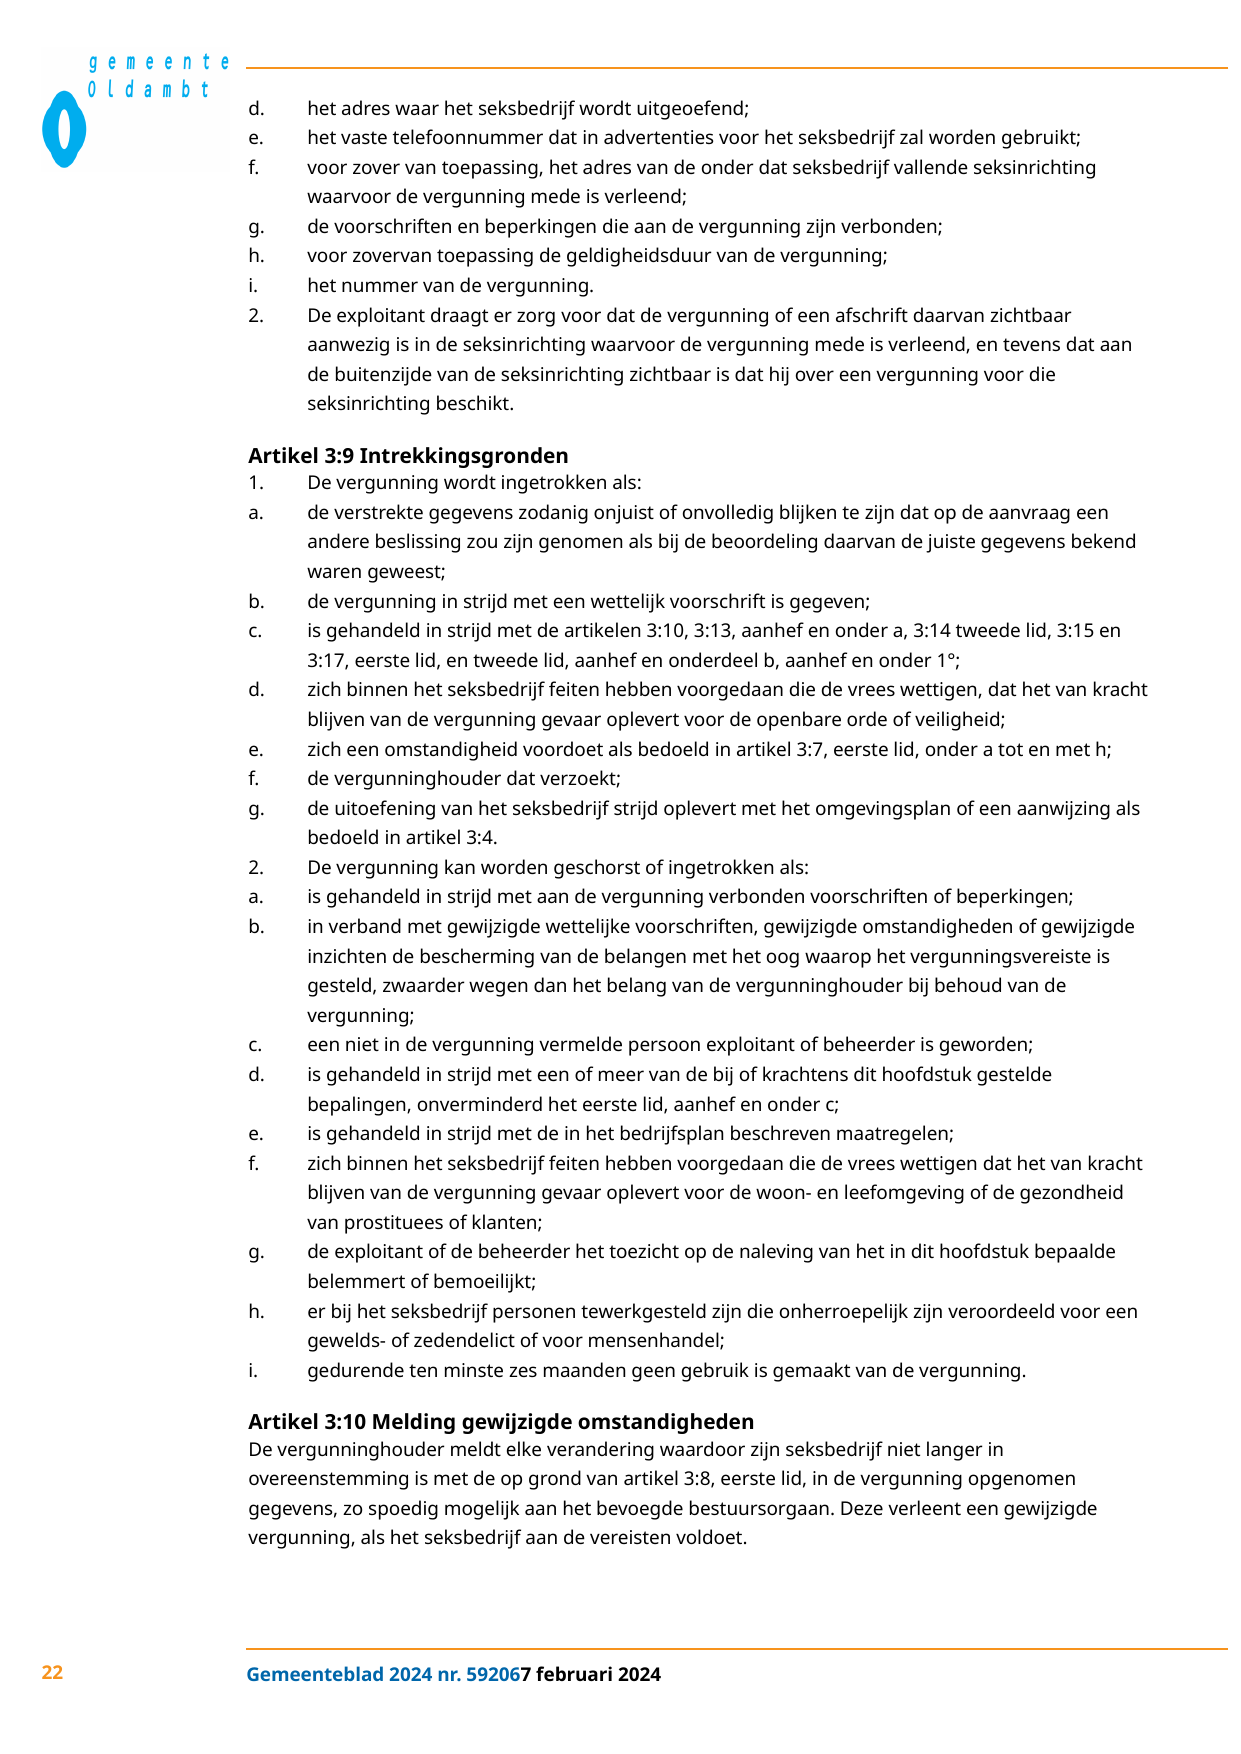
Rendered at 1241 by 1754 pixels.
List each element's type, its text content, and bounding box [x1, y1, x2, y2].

list het adres waar het seksbedrijf wordt uitgeoefend; [248, 95, 1152, 121]
text Artikel 3:9 Intrekkingsgronden [248, 441, 1152, 469]
list de verstrekte gegevens zodanig onjuist of onvolledig blijken te zijn dat op de aanvraag een andere beslissing zou zijn genomen als bij de beoordeling daarvan de juiste gegevens bekend waren geweest; [248, 499, 1152, 584]
list is gehandeld in strijd met de artikelen 3:10, 3:13, aanhef en onder a, 3:14 tweede lid, 3:15 en 3:17, eerste lid, en tweede lid, aanhef en onderdeel b, aanhef en onder 1°; [248, 617, 1152, 673]
list in verband met gewijzigde wettelijke voorschriften, gewijzigde omstandigheden of gewijzigde inzichten de bescherming van de belangen met het oog waarop het vergunningsvereiste is gesteld, zwaarder wegen dan het belang van de vergunninghouder bij behoud van de vergunning; [248, 913, 1152, 1028]
list is gehandeld in strijd met aan de vergunning verbonden voorschriften of beperkingen; [248, 884, 1152, 909]
list De vergunning wordt ingetrokken als: [248, 469, 1152, 495]
list de voorschriften en beperkingen die aan de vergunning zijn verbonden; [248, 213, 1152, 239]
list De vergunning kan worden geschorst of ingetrokken als: [248, 854, 1152, 880]
text De vergunninghouder meldt elke verandering waardoor zijn seksbedrijf niet langer in overeenstemming is met de op grond van artikel 3:8, eerste lid, in de vergunning opgenomen gegevens, zo spoedig mogelijk aan het bevoegde bestuursorgaan. Deze verleent een gewijzigde vergunning, als het seksbedrijf aan de vereisten voldoet. [248, 1436, 1152, 1550]
list de vergunninghouder dat verzoekt; [248, 765, 1152, 791]
list is gehandeld in strijd met een of meer van de bij of krachtens dit hoofdstuk gestelde bepalingen, onverminderd het eerste lid, aanhef en onder c; [248, 1061, 1152, 1116]
list er bij het seksbedrijf personen tewerkgesteld zijn die onherroepelijk zijn veroordeeld voor een gewelds- of zedendelict of voor mensenhandel; [248, 1298, 1152, 1353]
list voor zovervan toepassing de geldigheidsduur van de vergunning; [248, 243, 1152, 268]
list de exploitant of de beheerder het toezicht op de naleving van het in dit hoofdstuk bepaalde belemmert of bemoeilijkt; [248, 1239, 1152, 1294]
list de vergunning in strijd met een wettelijk voorschrift is gegeven; [248, 588, 1152, 613]
picture [41, 47, 231, 172]
list is gehandeld in strijd met de in het bedrijfsplan beschreven maatregelen; [248, 1120, 1152, 1146]
text Artikel 3:10 Melding gewijzigde omstandigheden [248, 1407, 1152, 1436]
list zich een omstandigheid voordoet als bedoeld in artikel 3:7, eerste lid, onder a tot en met h; [248, 736, 1152, 761]
list zich binnen het seksbedrijf feiten hebben voorgedaan die de vrees wettigen dat het van kracht blijven van de vergunning gevaar oplevert voor de woon- en leefomgeving of de gezondheid van prostituees of klanten; [248, 1150, 1152, 1235]
list voor zover van toepassing, het adres van de onder dat seksbedrijf vallende seksinrichting waarvoor de vergunning mede is verleend; [248, 154, 1152, 209]
list het nummer van de vergunning. [248, 272, 1152, 298]
list zich binnen het seksbedrijf feiten hebben voorgedaan die de vrees wettigen, dat het van kracht blijven van de vergunning gevaar oplevert voor de openbare orde of veiligheid; [248, 677, 1152, 732]
list het vaste telefoonnummer dat in advertenties voor het seksbedrijf zal worden gebruikt; [248, 124, 1152, 150]
list gedurende ten minste zes maanden geen gebruik is gemaakt van de vergunning. [248, 1357, 1152, 1383]
list de uitoefening van het seksbedrijf strijd oplevert met het omgevingsplan of een aanwijzing als bedoeld in artikel 3:4. [248, 795, 1152, 850]
list De exploitant draagt er zorg voor dat de vergunning of een afschrift daarvan zichtbaar aanwezig is in de seksinrichting waarvoor de vergunning mede is verleend, en tevens dat aan de buitenzijde van de seksinrichting zichtbaar is dat hij over een vergunning voor die seksinrichting beschikt. [248, 302, 1152, 416]
list een niet in de vergunning vermelde persoon exploitant of beheerder is geworden; [248, 1032, 1152, 1057]
